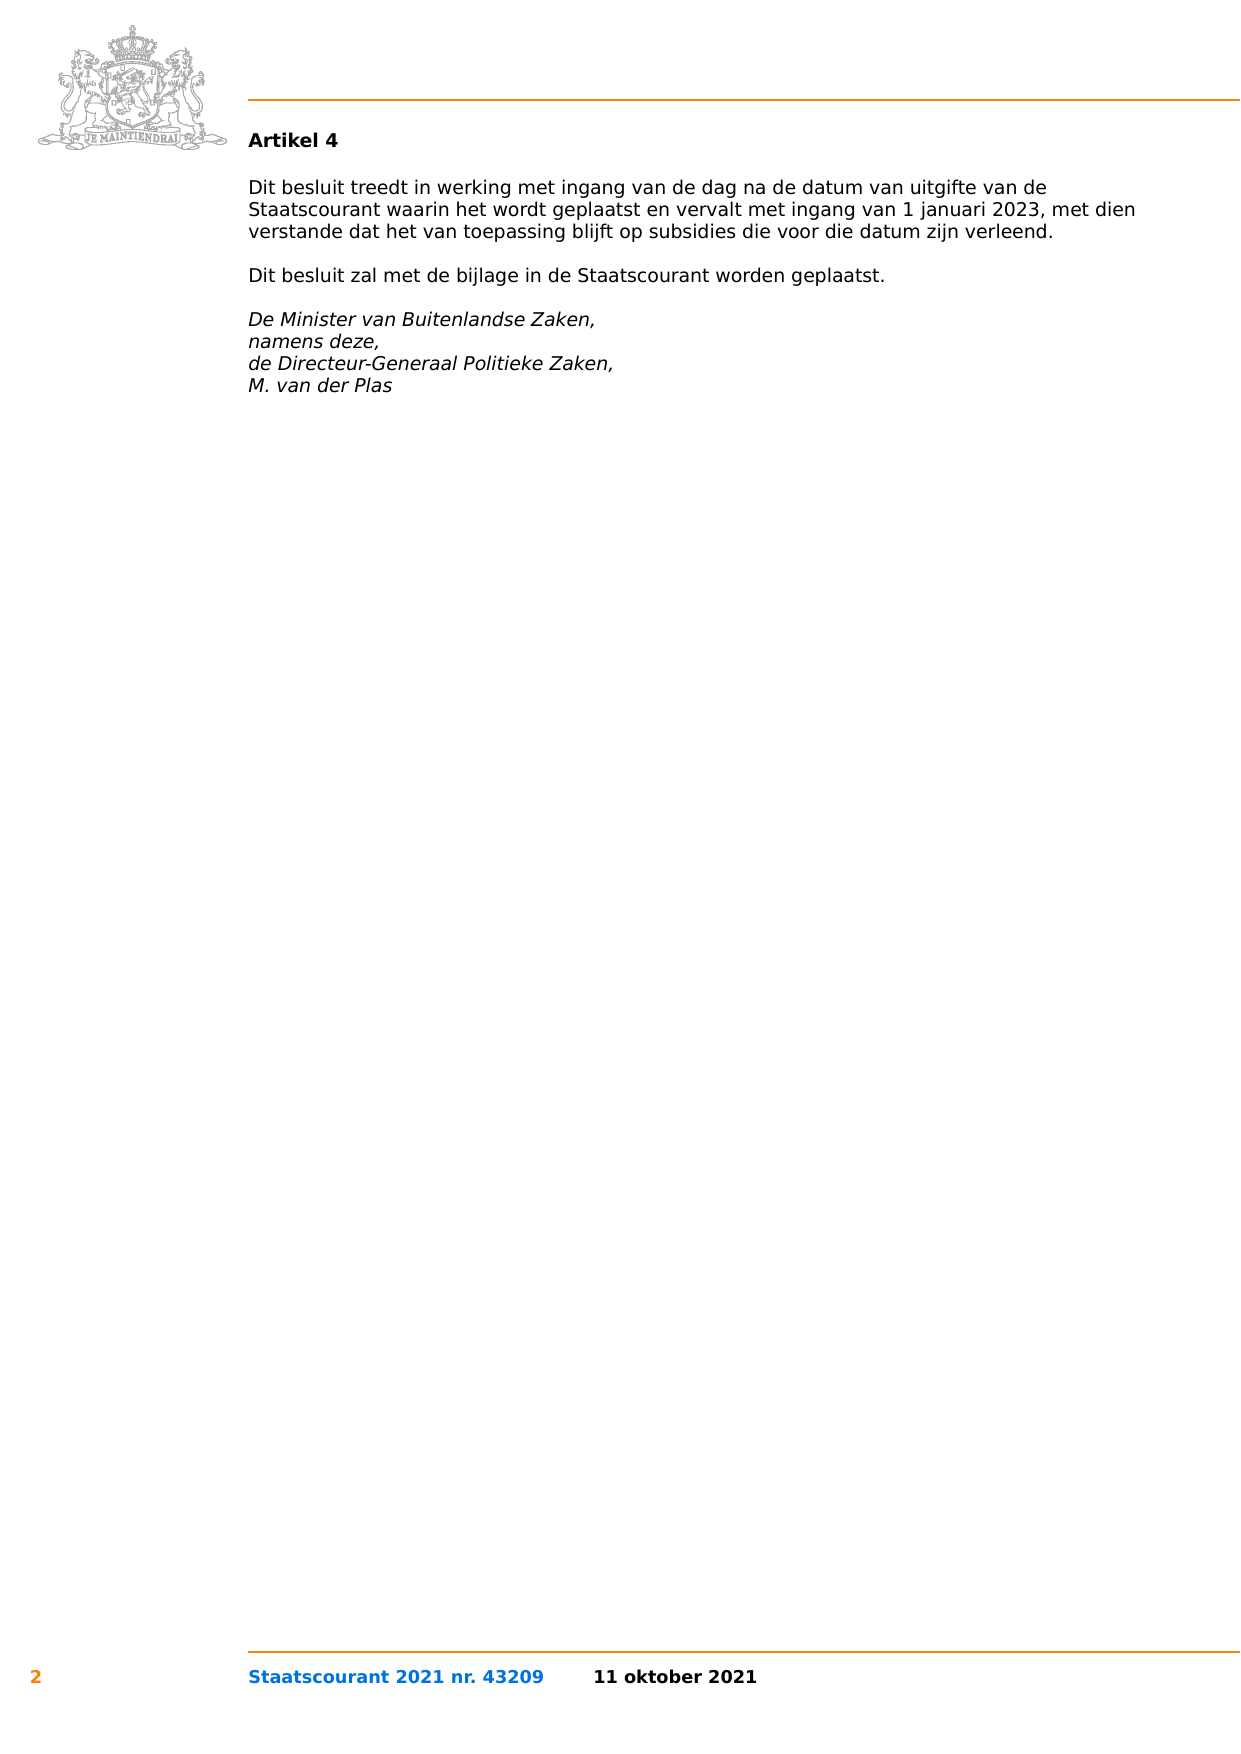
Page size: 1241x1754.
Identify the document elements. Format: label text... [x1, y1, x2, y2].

text De Minister van Buitenlandse Zaken, namens deze, de Directeur-Generaal Politieke Zaken, M. van der Plas [248, 308, 1163, 396]
picture [38, 25, 227, 150]
text Dit besluit treedt in werking met ingang van de dag na de datum van uitgifte van de Staatscourant waarin het wordt geplaatst en vervalt met ingang van 1 januari 2023, met dien verstande dat het van toepassing blijft op subsidies die voor die datum zijn verleend. [248, 177, 1163, 243]
text Dit besluit zal met de bijlage in de Staatscourant worden geplaatst. [248, 265, 1163, 287]
subtitle Artikel 4 [248, 130, 1163, 152]
